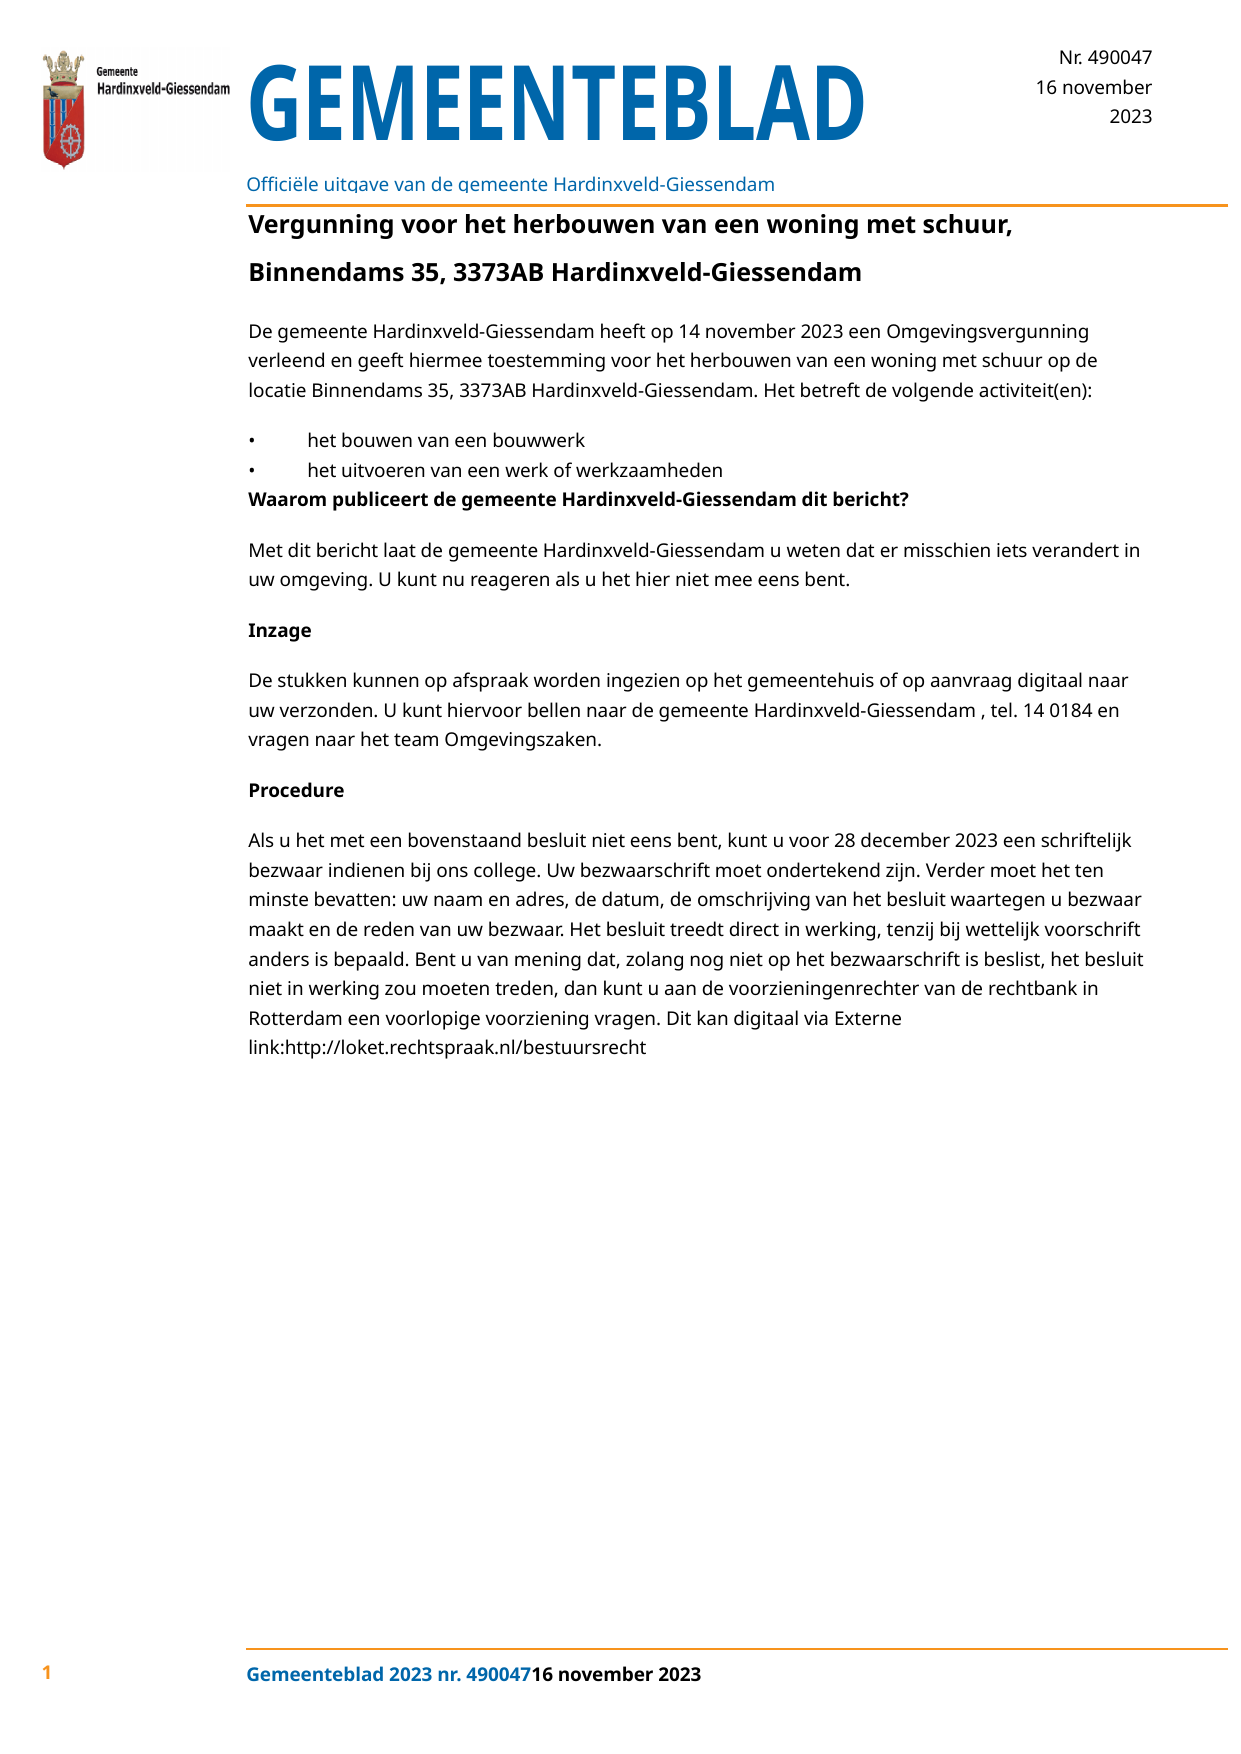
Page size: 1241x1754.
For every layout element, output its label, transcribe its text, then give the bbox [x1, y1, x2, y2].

text Inzage [248, 617, 1152, 643]
text Met dit bericht laat de gemeente Hardinxveld-Giessendam u weten dat er misschien iets verandert in uw omgeving. U kunt nu reageren als u het hier niet mee eens bent. [248, 537, 1152, 592]
text Vergunning voor het herbouwen van een woning met schuur, Binnendams 35, 3373AB Hardinxveld-Giessendam [248, 207, 1152, 288]
picture [41, 47, 231, 172]
text De stukken kunnen op afspraak worden ingezien op het gemeentehuis of op aanvraag digitaal naar uw verzonden. U kunt hiervoor bellen naar de gemeente Hardinxveld-Giessendam , tel. 14 0184 en vragen naar het team Omgevingszaken. [248, 667, 1152, 752]
text Procedure [248, 777, 1152, 803]
list het uitvoeren van een werk of werkzaamheden [248, 457, 1152, 483]
list het bouwen van een bouwwerk [248, 427, 1152, 453]
text De gemeente Hardinxveld-Giessendam heeft op 14 november 2023 een Omgevingsvergunning verleend en geeft hiermee toestemming voor het herbouwen van een woning met schuur op de locatie Binnendams 35, 3373AB Hardinxveld-Giessendam. Het betreft de volgende activiteit(en): [248, 318, 1152, 403]
text Waarom publiceert de gemeente Hardinxveld-Giessendam dit bericht? [248, 487, 1152, 512]
text Als u het met een bovenstaand besluit niet eens bent, kunt u voor 28 december 2023 een schriftelijk bezwaar indienen bij ons college. Uw bezwaarschrift moet ondertekend zijn. Verder moet het ten minste bevatten: uw naam en adres, de datum, de omschrijving van het besluit waartegen u bezwaar maakt en de reden van uw bezwaar. Het besluit treedt direct in werking, tenzij bij wettelijk voorschrift anders is bepaald. Bent u van mening dat, zolang nog niet op het bezwaarschrift is beslist, het besluit niet in werking zou moeten treden, dan kunt u aan de voorzieningenrechter van de rechtbank in Rotterdam een voorlopige voorziening vragen. Dit kan digitaal via Externe link:http://loket.rechtspraak.nl/bestuursrecht [248, 827, 1152, 1060]
